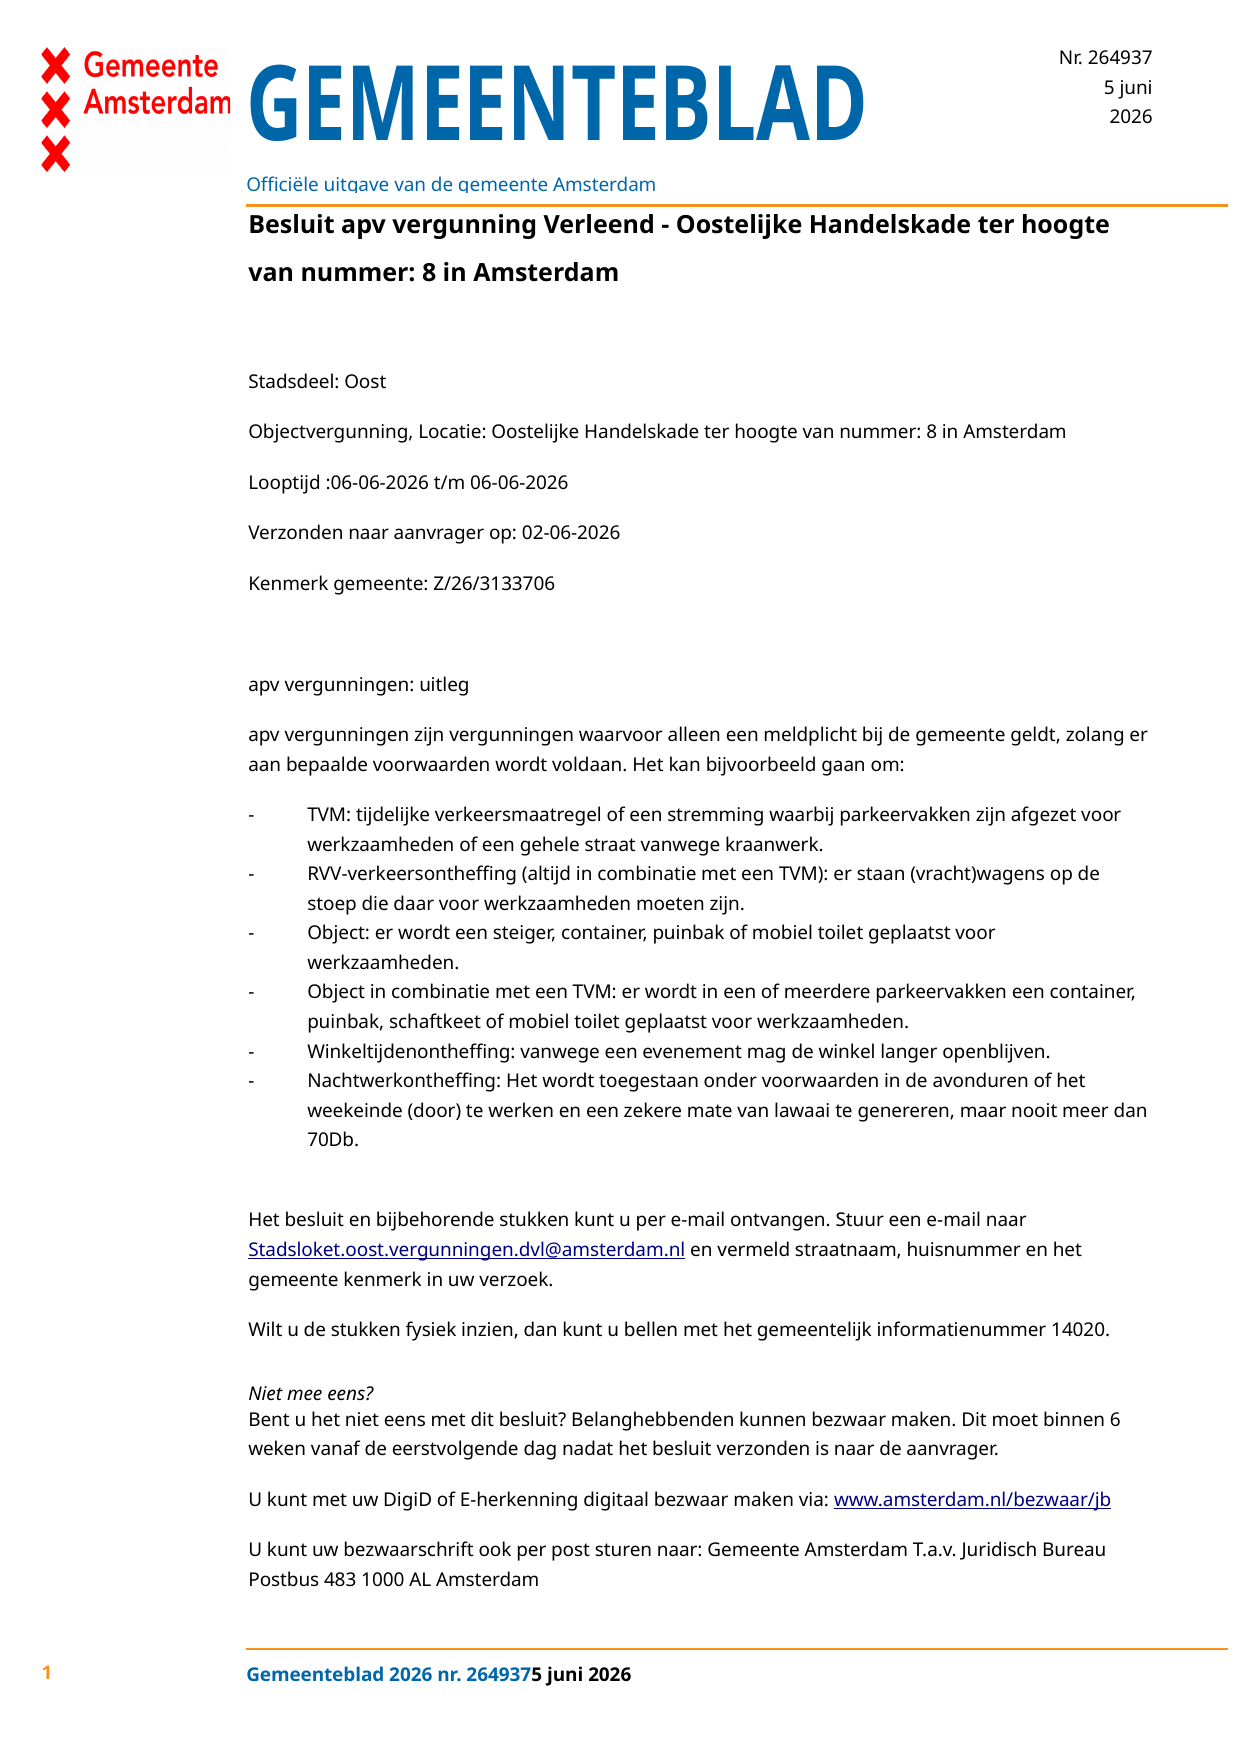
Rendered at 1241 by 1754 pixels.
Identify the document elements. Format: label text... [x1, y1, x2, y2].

text Niet mee eens? [248, 1380, 1152, 1406]
text Objectvergunning, Locatie: Oostelijke Handelskade ter hoogte van nummer: 8 in Amsterdam [248, 419, 1152, 444]
list TVM: tijdelijke verkeersmaatregel of een stremming waarbij parkeervakken zijn afgezet voor werkzaamheden of een gehele straat vanwege kraanwerk. [248, 801, 1152, 857]
list Object in combinatie met een TVM: er wordt in een of meerdere parkeervakken een container, puinbak, schaftkeet of mobiel toilet geplaatst voor werkzaamheden. [248, 979, 1152, 1034]
text Kenmerk gemeente: Z/26/3133706 [248, 570, 1152, 596]
list RVV-verkeersontheffing (altijd in combinatie met een TVM): er staan (vracht)wagens op de stoep die daar voor werkzaamheden moeten zijn. [248, 860, 1152, 916]
list Object: er wordt een steiger, container, puinbak of mobiel toilet geplaatst voor werkzaamheden. [248, 919, 1152, 975]
text apv vergunningen: uitleg [248, 671, 1152, 697]
text Wilt u de stukken fysiek inzien, dan kunt u bellen met het gemeentelijk informatienummer 14020. [248, 1316, 1152, 1342]
text Verzonden naar aanvrager op: 02-06-2026 [248, 519, 1152, 545]
text Bent u het niet eens met dit besluit? Belanghebbenden kunnen bezwaar maken. Dit moet binnen 6 weken vanaf de eerstvolgende dag nadat het besluit verzonden is naar de aanvrager. [248, 1406, 1152, 1461]
text apv vergunningen zijn vergunningen waarvoor alleen een meldplicht bij de gemeente geldt, zolang er aan bepaalde voorwaarden wordt voldaan. Het kan bijvoorbeeld gaan om: [248, 721, 1152, 777]
text Het besluit en bijbehorende stukken kunt u per e-mail ontvangen. Stuur een e-mail naar Stadsloket.oost.vergunningen.dvl@amsterdam.nl en vermeld straatnaam, huisnummer en het gemeente kenmerk in uw verzoek. [248, 1207, 1152, 1292]
text Stadsdeel: Oost [248, 368, 1152, 394]
text U kunt uw bezwaarschrift ook per post sturen naar: Gemeente Amsterdam T.a.v. Juridisch Bureau Postbus 483 1000 AL Amsterdam [248, 1536, 1152, 1592]
list Winkeltijdenontheffing: vanwege een evenement mag de winkel langer openblijven. [248, 1038, 1152, 1064]
text U kunt met uw DigiD of E-herkenning digitaal bezwaar maken via: www.amsterdam.nl/bezwaar/jb [248, 1486, 1152, 1512]
picture [41, 47, 231, 172]
text Looptijd :06-06-2026 t/m 06-06-2026 [248, 469, 1152, 495]
list Nachtwerkontheffing: Het wordt toegestaan onder voorwaarden in de avonduren of het weekeinde (door) te werken en een zekere mate van lawaai te genereren, maar nooit meer dan 70Db. [248, 1067, 1152, 1152]
text Besluit apv vergunning Verleend - Oostelijke Handelskade ter hoogte van nummer: 8 in Amsterdam [248, 207, 1152, 288]
